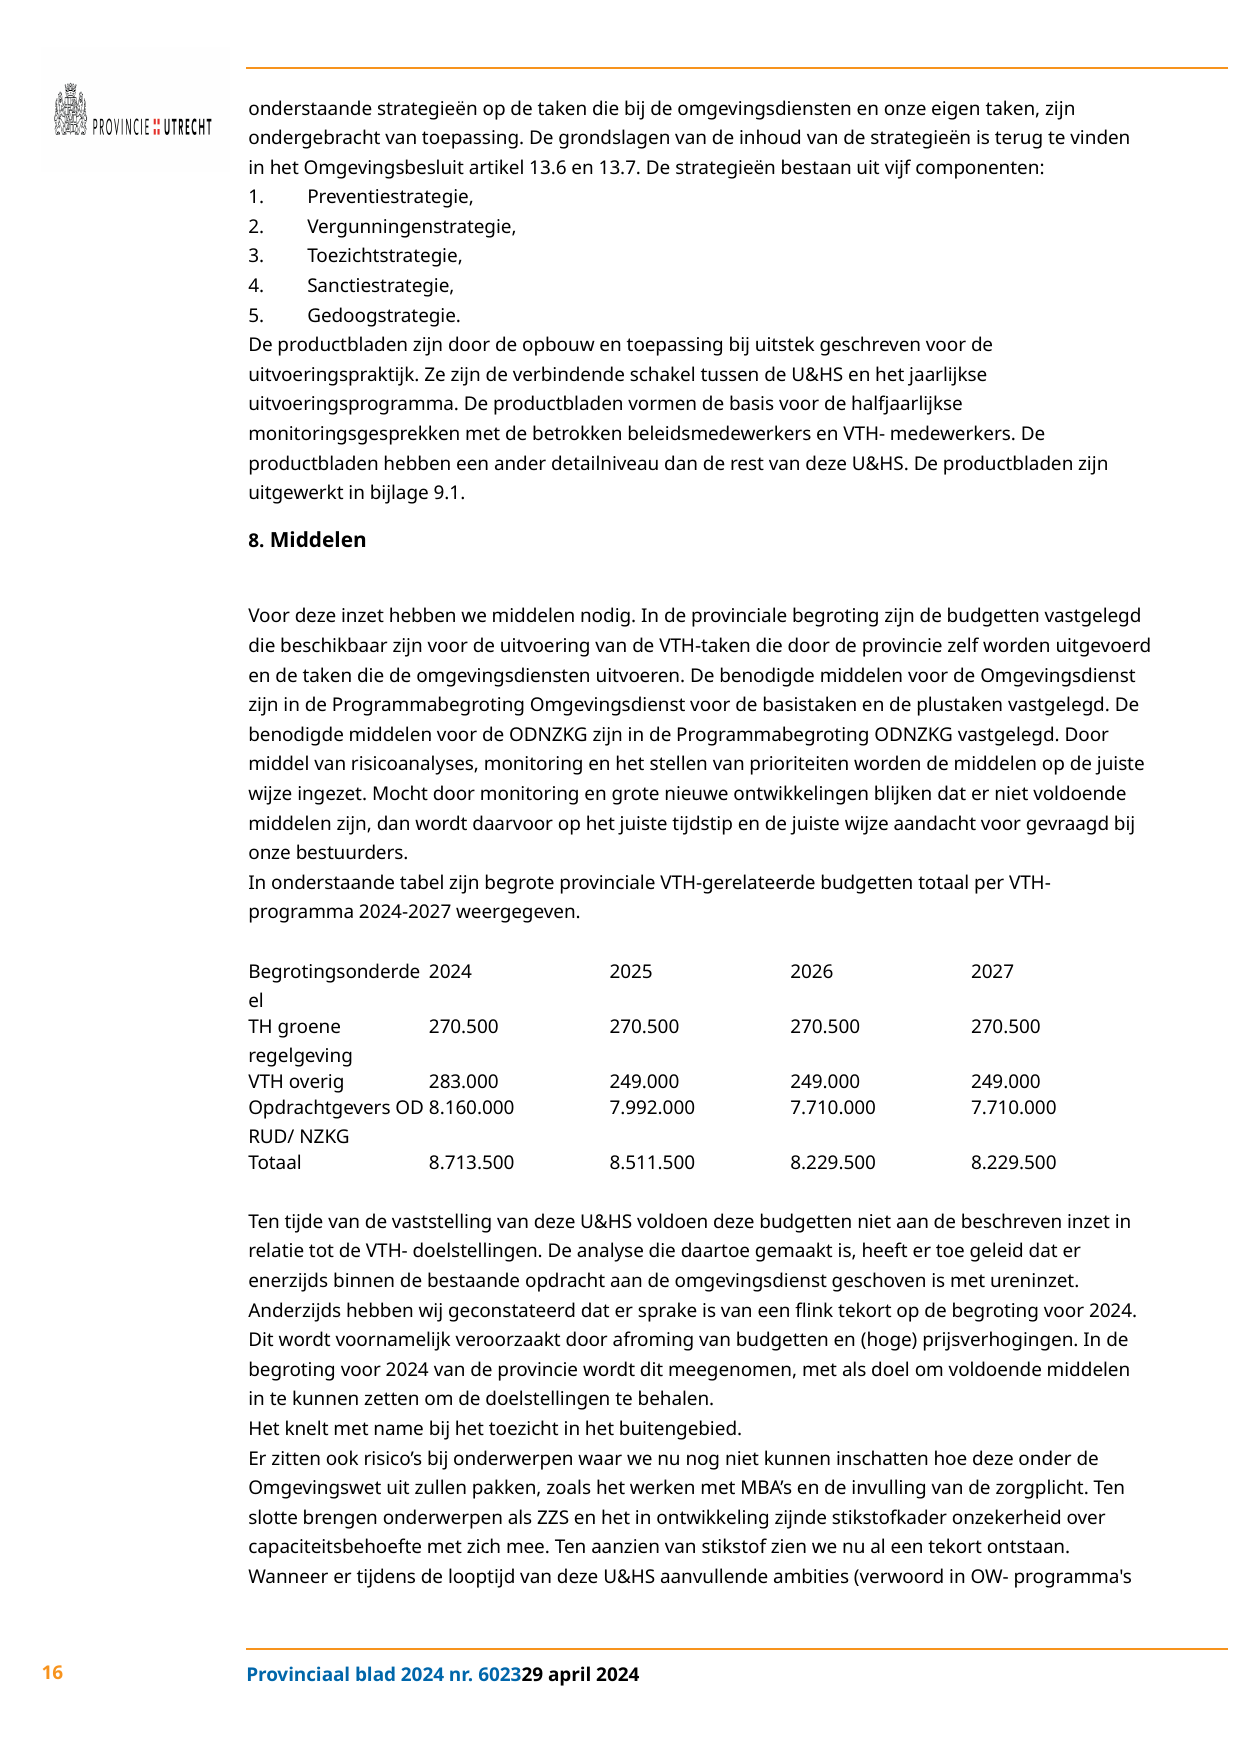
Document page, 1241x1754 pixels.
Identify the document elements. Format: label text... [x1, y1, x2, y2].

list Vergunningenstrategie, [248, 213, 1152, 239]
picture [41, 47, 231, 172]
table_cell 270.500 [790, 1013, 971, 1068]
list Gedoogstrategie. [248, 302, 1152, 328]
table_cell 7.710.000 [790, 1094, 971, 1149]
table_cell VTH overig [248, 1069, 429, 1094]
list Toezichtstrategie, [248, 243, 1152, 268]
table_cell 283.000 [429, 1069, 609, 1094]
table_header 2025 [609, 958, 790, 1013]
table_cell 249.000 [609, 1069, 790, 1094]
table_header 2026 [790, 958, 971, 1013]
table_header 2024 [429, 958, 609, 1013]
text Er zitten ook risico’s bij onderwerpen waar we nu nog niet kunnen inschatten hoe deze onder de Omgevingswet uit zullen pakken, zoals het werken met MBA’s en de invulling van de zorgplicht. Ten slotte brengen onderwerpen als ZZS en het in ontwikkeling zijnde stikstofkader onzekerheid over capaciteitsbehoefte met zich mee. Ten aanzien van stikstof zien we nu al een tekort ontstaan. [248, 1445, 1152, 1559]
table_header 2027 [971, 958, 1152, 1013]
text De productbladen zijn door de opbouw en toepassing bij uitstek geschreven voor de uitvoeringspraktijk. Ze zijn de verbindende schakel tussen de U&HS en het jaarlijkse uitvoeringsprogramma. De productbladen vormen de basis voor de halfjaarlijkse monitoringsgesprekken met de betrokken beleidsmedewerkers en VTH- medewerkers. De productbladen hebben een ander detailniveau dan de rest van deze U&HS. De productbladen zijn uitgewerkt in bijlage 9.1. [248, 331, 1152, 505]
table_cell 270.500 [971, 1013, 1152, 1068]
list Preventiestrategie, [248, 183, 1152, 209]
table_cell 249.000 [971, 1069, 1152, 1094]
text Ten tijde van de vaststelling van deze U&HS voldoen deze budgetten niet aan de beschreven inzet in relatie tot de VTH- doelstellingen. De analyse die daartoe gemaakt is, heeft er toe geleid dat er enerzijds binnen de bestaande opdracht aan de omgevingsdienst geschoven is met ureninzet. [248, 1208, 1152, 1293]
table_cell 249.000 [790, 1069, 971, 1094]
table_cell 8.511.500 [609, 1150, 790, 1175]
text Anderzijds hebben wij geconstateerd dat er sprake is van een flink tekort op de begroting voor 2024. Dit wordt voornamelijk veroorzaakt door afroming van budgetten en (hoge) prijsverhogingen. In de begroting voor 2024 van de provincie wordt dit meegenomen, met als doel om voldoende middelen in te kunnen zetten om de doelstellingen te behalen. [248, 1297, 1152, 1411]
text Wanneer er tijdens de looptijd van deze U&HS aanvullende ambities (verwoord in OW- programma's [248, 1563, 1152, 1589]
table_cell 7.992.000 [609, 1094, 790, 1149]
text In onderstaande tabel zijn begrote provinciale VTH-gerelateerde budgetten totaal per VTH-programma 2024-2027 weergegeven. [248, 869, 1152, 924]
list Sanctiestrategie, [248, 272, 1152, 298]
table_cell 8.229.500 [790, 1150, 971, 1175]
table_cell 8.160.000 [429, 1094, 609, 1149]
table_cell Totaal [248, 1150, 429, 1175]
table_cell 270.500 [609, 1013, 790, 1068]
table_cell Opdrachtgevers OD RUD/ NZKG [248, 1094, 429, 1149]
table_cell 7.710.000 [971, 1094, 1152, 1149]
text Het knelt met name bij het toezicht in het buitengebied. [248, 1415, 1152, 1441]
table_cell 270.500 [429, 1013, 609, 1068]
table_cell TH groene regelgeving [248, 1013, 429, 1068]
text 8. Middelen [248, 525, 1152, 553]
table_header Begrotingsonderdeel [248, 958, 429, 1013]
text onderstaande strategieën op de taken die bij de omgevingsdiensten en onze eigen taken, zijn ondergebracht van toepassing. De grondslagen van de inhoud van de strategieën is terug te vinden in het Omgevingsbesluit artikel 13.6 en 13.7. De strategieën bestaan uit vijf componenten: [248, 95, 1152, 180]
table_cell 8.713.500 [429, 1150, 609, 1175]
table_cell 8.229.500 [971, 1150, 1152, 1175]
text Voor deze inzet hebben we middelen nodig. In de provinciale begroting zijn de budgetten vastgelegd die beschikbaar zijn voor de uitvoering van de VTH-taken die door de provincie zelf worden uitgevoerd en de taken die de omgevingsdiensten uitvoeren. De benodigde middelen voor de Omgevingsdienst zijn in de Programmabegroting Omgevingsdienst voor de basistaken en de plustaken vastgelegd. De benodigde middelen voor de ODNZKG zijn in de Programmabegroting ODNZKG vastgelegd. Door middel van risicoanalyses, monitoring en het stellen van prioriteiten worden de middelen op de juiste wijze ingezet. Mocht door monitoring en grote nieuwe ontwikkelingen blijken dat er niet voldoende middelen zijn, dan wordt daarvoor op het juiste tijdstip en de juiste wijze aandacht voor gevraagd bij onze bestuurders. [248, 603, 1152, 865]
